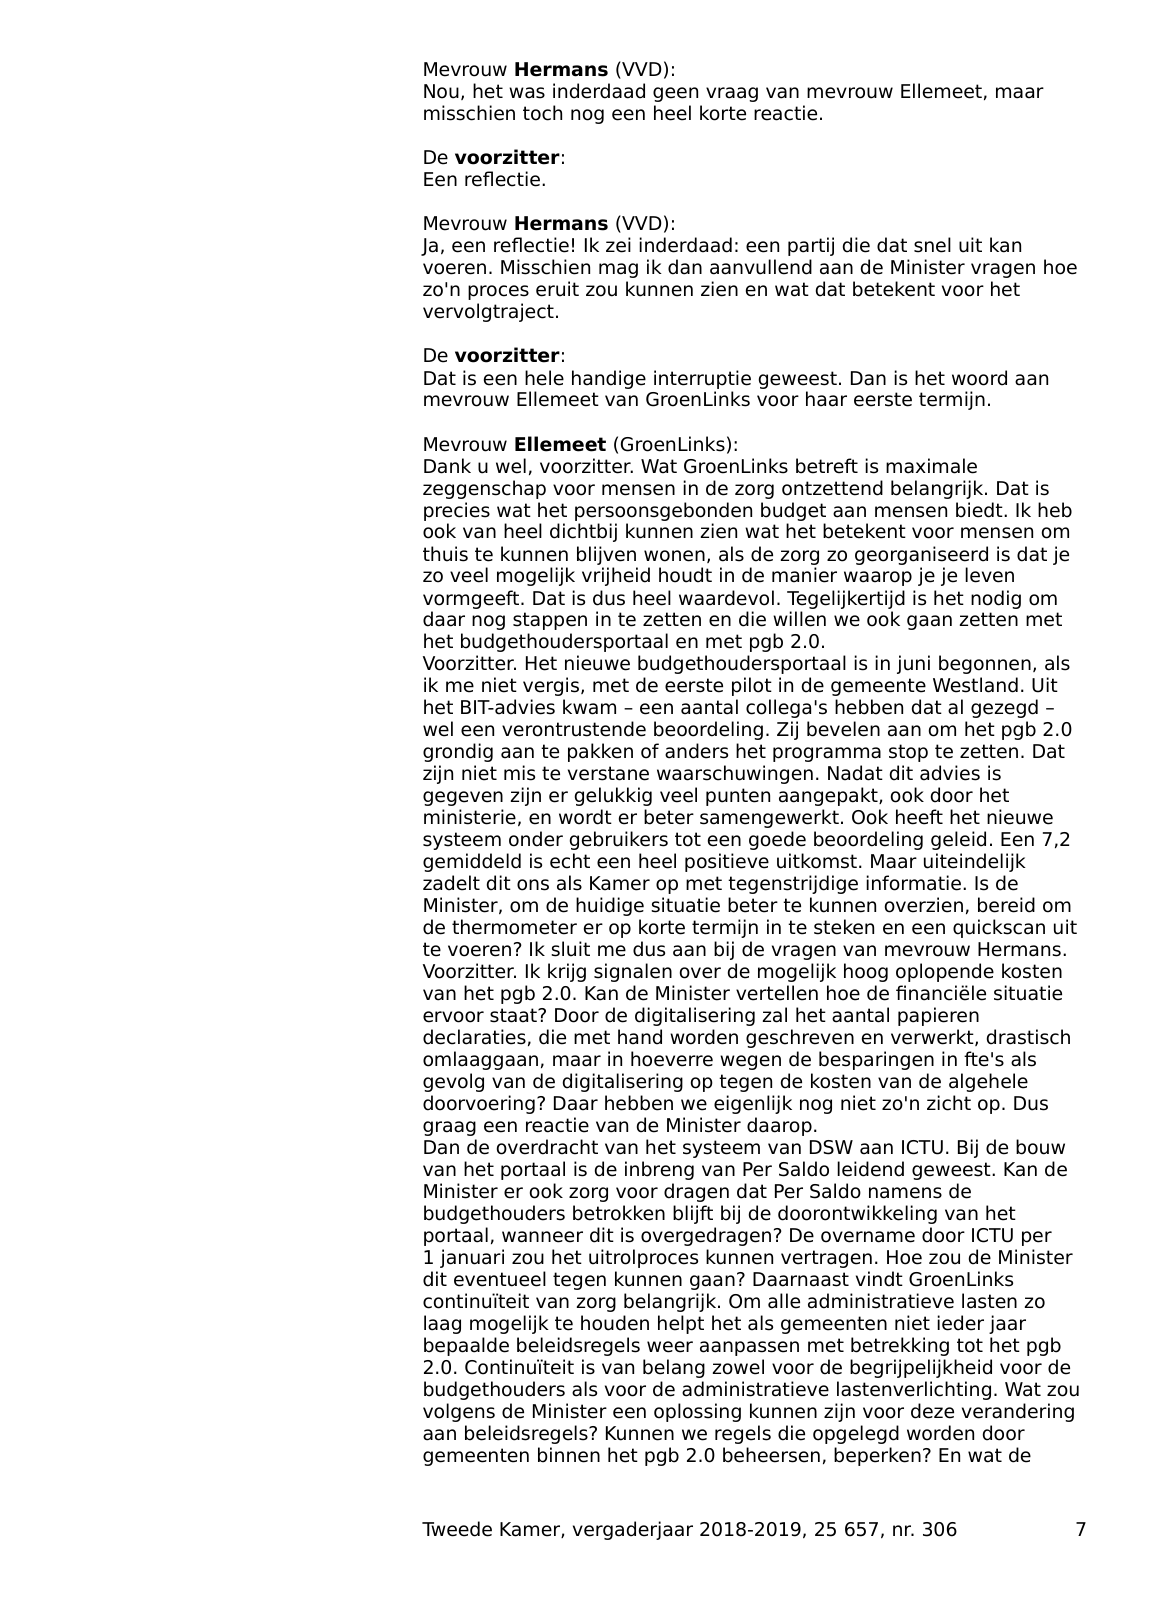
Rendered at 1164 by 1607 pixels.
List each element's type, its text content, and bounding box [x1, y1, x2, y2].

text Nou, het was inderdaad geen vraag van mevrouw Ellemeet, maar misschien toch nog een heel korte reactie. [422, 81, 1087, 125]
text Voorzitter. Het nieuwe budgethoudersportaal is in juni begonnen, als ik me niet vergis, met de eerste pilot in de gemeente Westland. Uit het BIT-advies kwam – een aantal collega's hebben dat al gezegd – wel een verontrustende beoordeling. Zij bevelen aan om het pgb 2.0 grondig aan te pakken of anders het programma stop te zetten. Dat zijn niet mis te verstane waarschuwingen. Nadat dit advies is gegeven zijn er gelukkig veel punten aangepakt, ook door het ministerie, en wordt er beter samengewerkt. Ook heeft het nieuwe systeem onder gebruikers tot een goede beoordeling geleid. Een 7,2 gemiddeld is echt een heel positieve uitkomst. Maar uiteindelijk zadelt dit ons als Kamer op met tegenstrijdige informatie. Is de Minister, om de huidige situatie beter te kunnen overzien, bereid om de thermometer er op korte termijn in te steken en een quickscan uit te voeren? Ik sluit me dus aan bij de vragen van mevrouw Hermans. [422, 653, 1087, 961]
text Ja, een reflectie! Ik zei inderdaad: een partij die dat snel uit kan voeren. Misschien mag ik dan aanvullend aan de Minister vragen hoe zo'n proces eruit zou kunnen zien en wat dat betekent voor het vervolgtraject. [422, 235, 1087, 323]
text Mevrouw Ellemeet (GroenLinks): [422, 433, 1087, 456]
text Dat is een hele handige interruptie geweest. Dan is het woord aan mevrouw Ellemeet van GroenLinks voor haar eerste termijn. [422, 367, 1087, 411]
text Een reflectie. [422, 169, 1087, 191]
text Mevrouw Hermans (VVD): [422, 59, 1087, 81]
text De voorzitter: [422, 345, 1087, 367]
text Dan de overdracht van het systeem van DSW aan ICTU. Bij de bouw van het portaal is de inbreng van Per Saldo leidend geweest. Kan de Minister er ook zorg voor dragen dat Per Saldo namens de budgethouders betrokken blijft bij de doorontwikkeling van het portaal, wanneer dit is overgedragen? De overname door ICTU per 1 januari zou het uitrolproces kunnen vertragen. Hoe zou de Minister dit eventueel tegen kunnen gaan? Daarnaast vindt GroenLinks continuïteit van zorg belangrijk. Om alle administratieve lasten zo laag mogelijk te houden helpt het als gemeenten niet ieder jaar bepaalde beleidsregels weer aanpassen met betrekking tot het pgb 2.0. Continuïteit is van belang zowel voor de begrijpelijkheid voor de budgethouders als voor de administratieve lastenverlichting. Wat zou volgens de Minister een oplossing kunnen zijn voor deze verandering aan beleidsregels? Kunnen we regels die opgelegd worden door gemeenten binnen het pgb 2.0 beheersen, beperken? En wat de [422, 1137, 1087, 1467]
text Mevrouw Hermans (VVD): [422, 213, 1087, 235]
text De voorzitter: [422, 147, 1087, 169]
text Dank u wel, voorzitter. Wat GroenLinks betreft is maximale zeggenschap voor mensen in de zorg ontzettend belangrijk. Dat is precies wat het persoonsgebonden budget aan mensen biedt. Ik heb ook van heel dichtbij kunnen zien wat het betekent voor mensen om thuis te kunnen blijven wonen, als de zorg zo georganiseerd is dat je zo veel mogelijk vrijheid houdt in de manier waarop je je leven vormgeeft. Dat is dus heel waardevol. Tegelijkertijd is het nodig om daar nog stappen in te zetten en die willen we ook gaan zetten met het budgethoudersportaal en met pgb 2.0. [422, 456, 1087, 653]
text Voorzitter. Ik krijg signalen over de mogelijk hoog oplopende kosten van het pgb 2.0. Kan de Minister vertellen hoe de financiële situatie ervoor staat? Door de digitalisering zal het aantal papieren declaraties, die met hand worden geschreven en verwerkt, drastisch omlaaggaan, maar in hoeverre wegen de besparingen in fte's als gevolg van de digitalisering op tegen de kosten van de algehele doorvoering? Daar hebben we eigenlijk nog niet zo'n zicht op. Dus graag een reactie van de Minister daarop. [422, 961, 1087, 1137]
